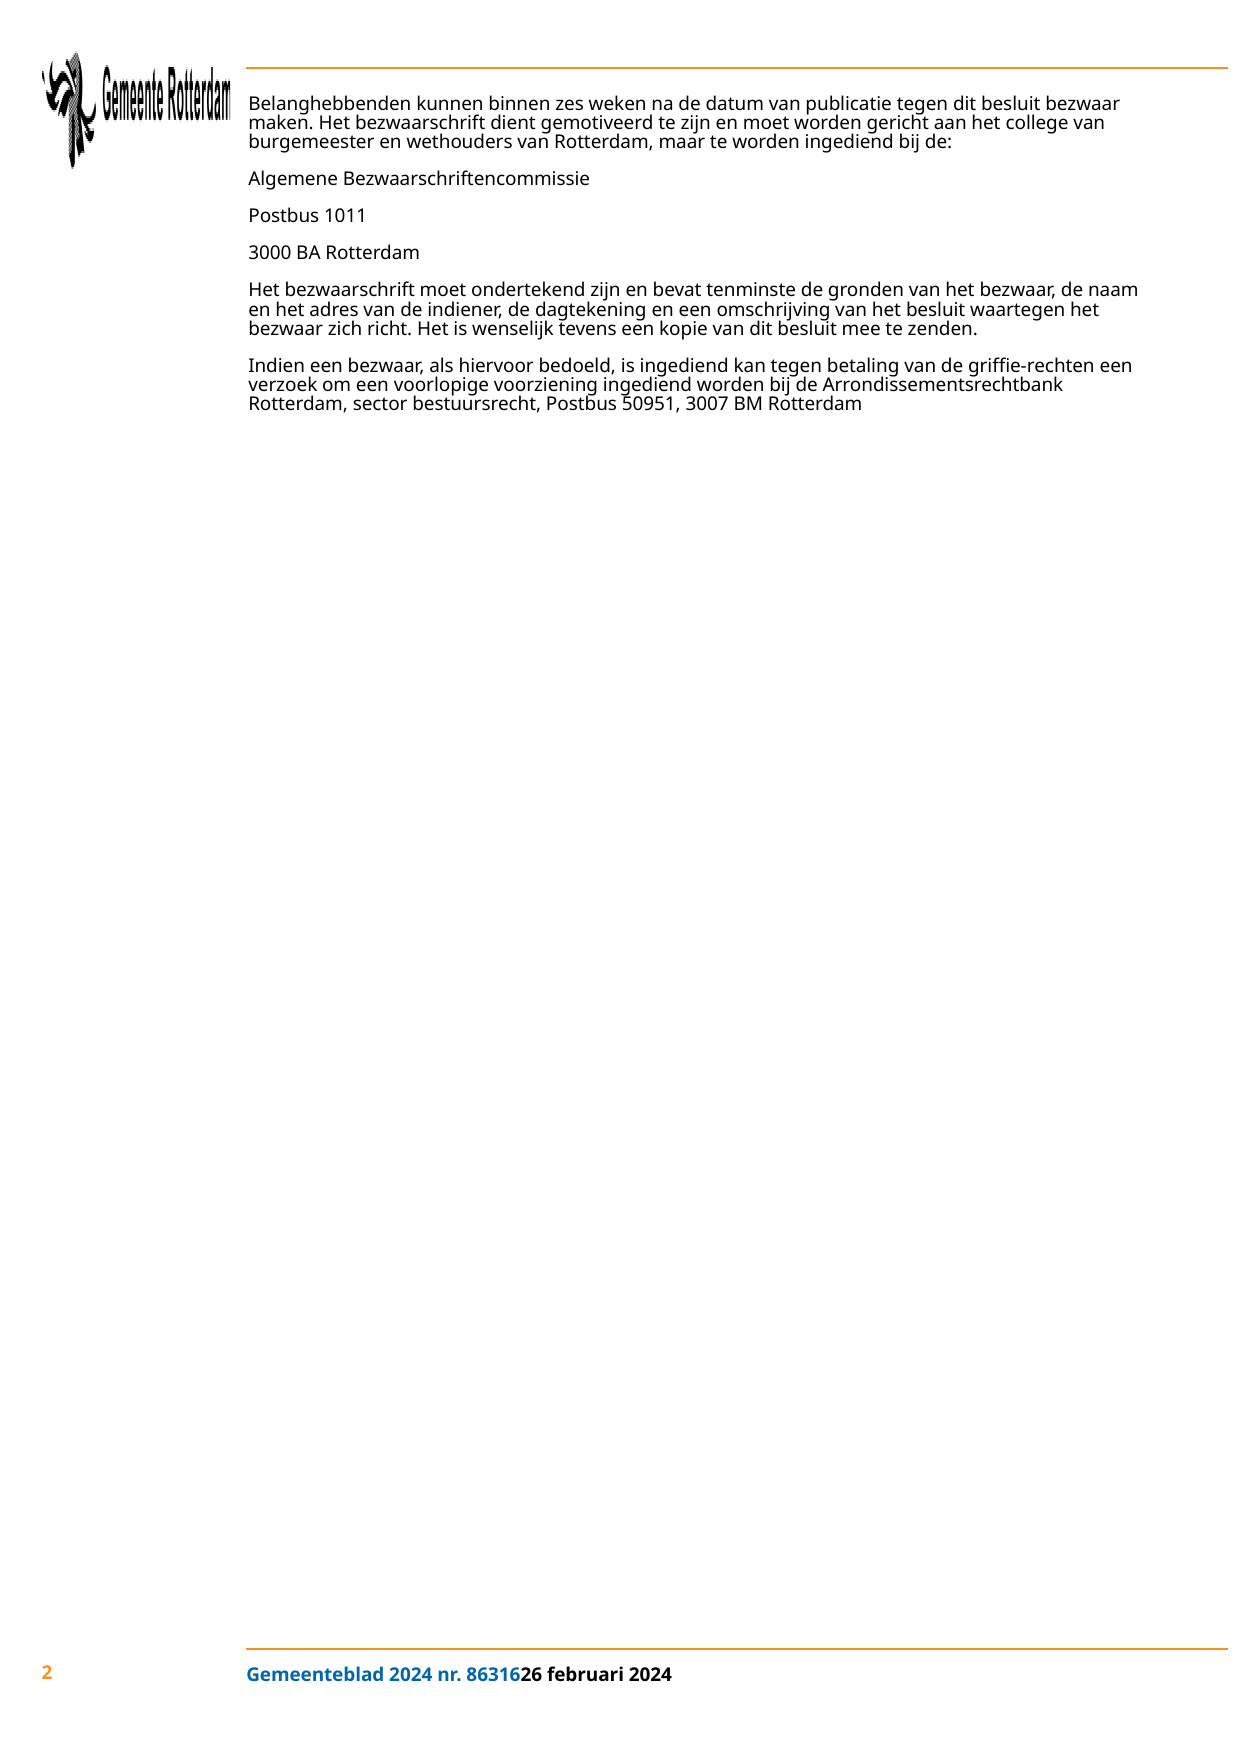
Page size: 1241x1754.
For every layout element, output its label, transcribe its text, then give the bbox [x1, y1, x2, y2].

text 3000 BA Rotterdam [248, 244, 1152, 263]
text Indien een bezwaar, als hiervoor bedoeld, is ingediend kan tegen betaling van de griffie-rechten een verzoek om een voorlopige voorziening ingediend worden bij de Arrondissementsrechtbank Rotterdam, sector bestuursrecht, Postbus 50951, 3007 BM Rotterdam [248, 357, 1152, 414]
text Algemene Bezwaarschriftencommissie [248, 170, 1152, 189]
text Belanghebbenden kunnen binnen zes weken na de datum van publicatie tegen dit besluit bezwaar maken. Het bezwaarschrift dient gemotiveerd te zijn en moet worden gericht aan het college van burgemeester en wethouders van Rotterdam, maar te worden ingediend bij de: [248, 95, 1152, 153]
picture [41, 47, 231, 172]
text Het bezwaarschrift moet ondertekend zijn en bevat tenminste de gronden van het bezwaar, de naam en het adres van de indiener, de dagtekening en een omschrijving van het besluit waartegen het bezwaar zich richt. Het is wenselijk tevens een kopie van dit besluit mee te zenden. [248, 281, 1152, 339]
text Postbus 1011 [248, 207, 1152, 227]
